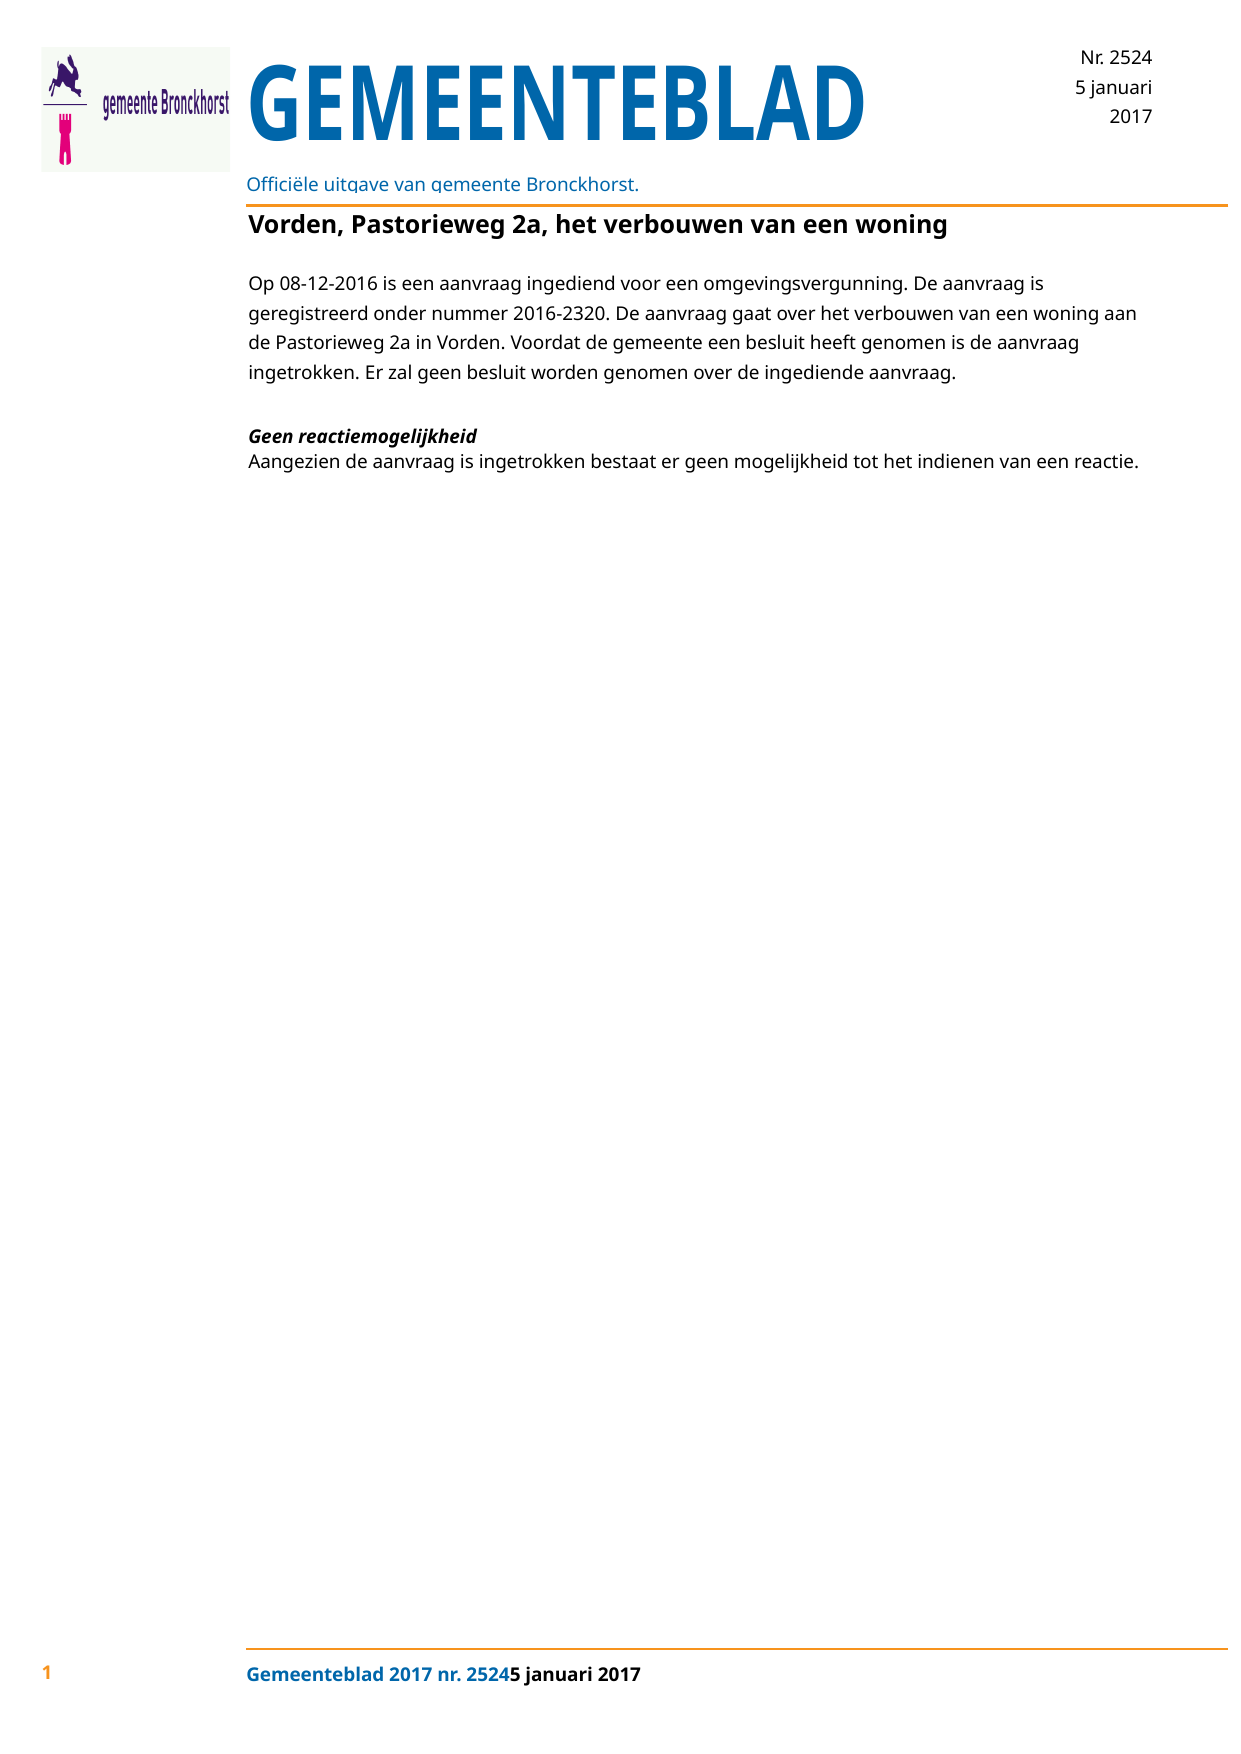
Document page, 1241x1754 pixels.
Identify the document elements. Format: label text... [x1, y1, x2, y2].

text Aangezien de aanvraag is ingetrokken bestaat er geen mogelijkheid tot het indienen van een reactie. [248, 449, 1152, 474]
text Geen reactiemogelijkheid [248, 423, 1152, 449]
picture [41, 47, 231, 172]
text Vorden, Pastorieweg 2a, het verbouwen van een woning [248, 207, 1152, 241]
text Op 08-12-2016 is een aanvraag ingediend voor een omgevingsvergunning. De aanvraag is geregistreerd onder nummer 2016-2320. De aanvraag gaat over het verbouwen van een woning aan de Pastorieweg 2a in Vorden. Voordat de gemeente een besluit heeft genomen is de aanvraag ingetrokken. Er zal geen besluit worden genomen over de ingediende aanvraag. [248, 270, 1152, 385]
